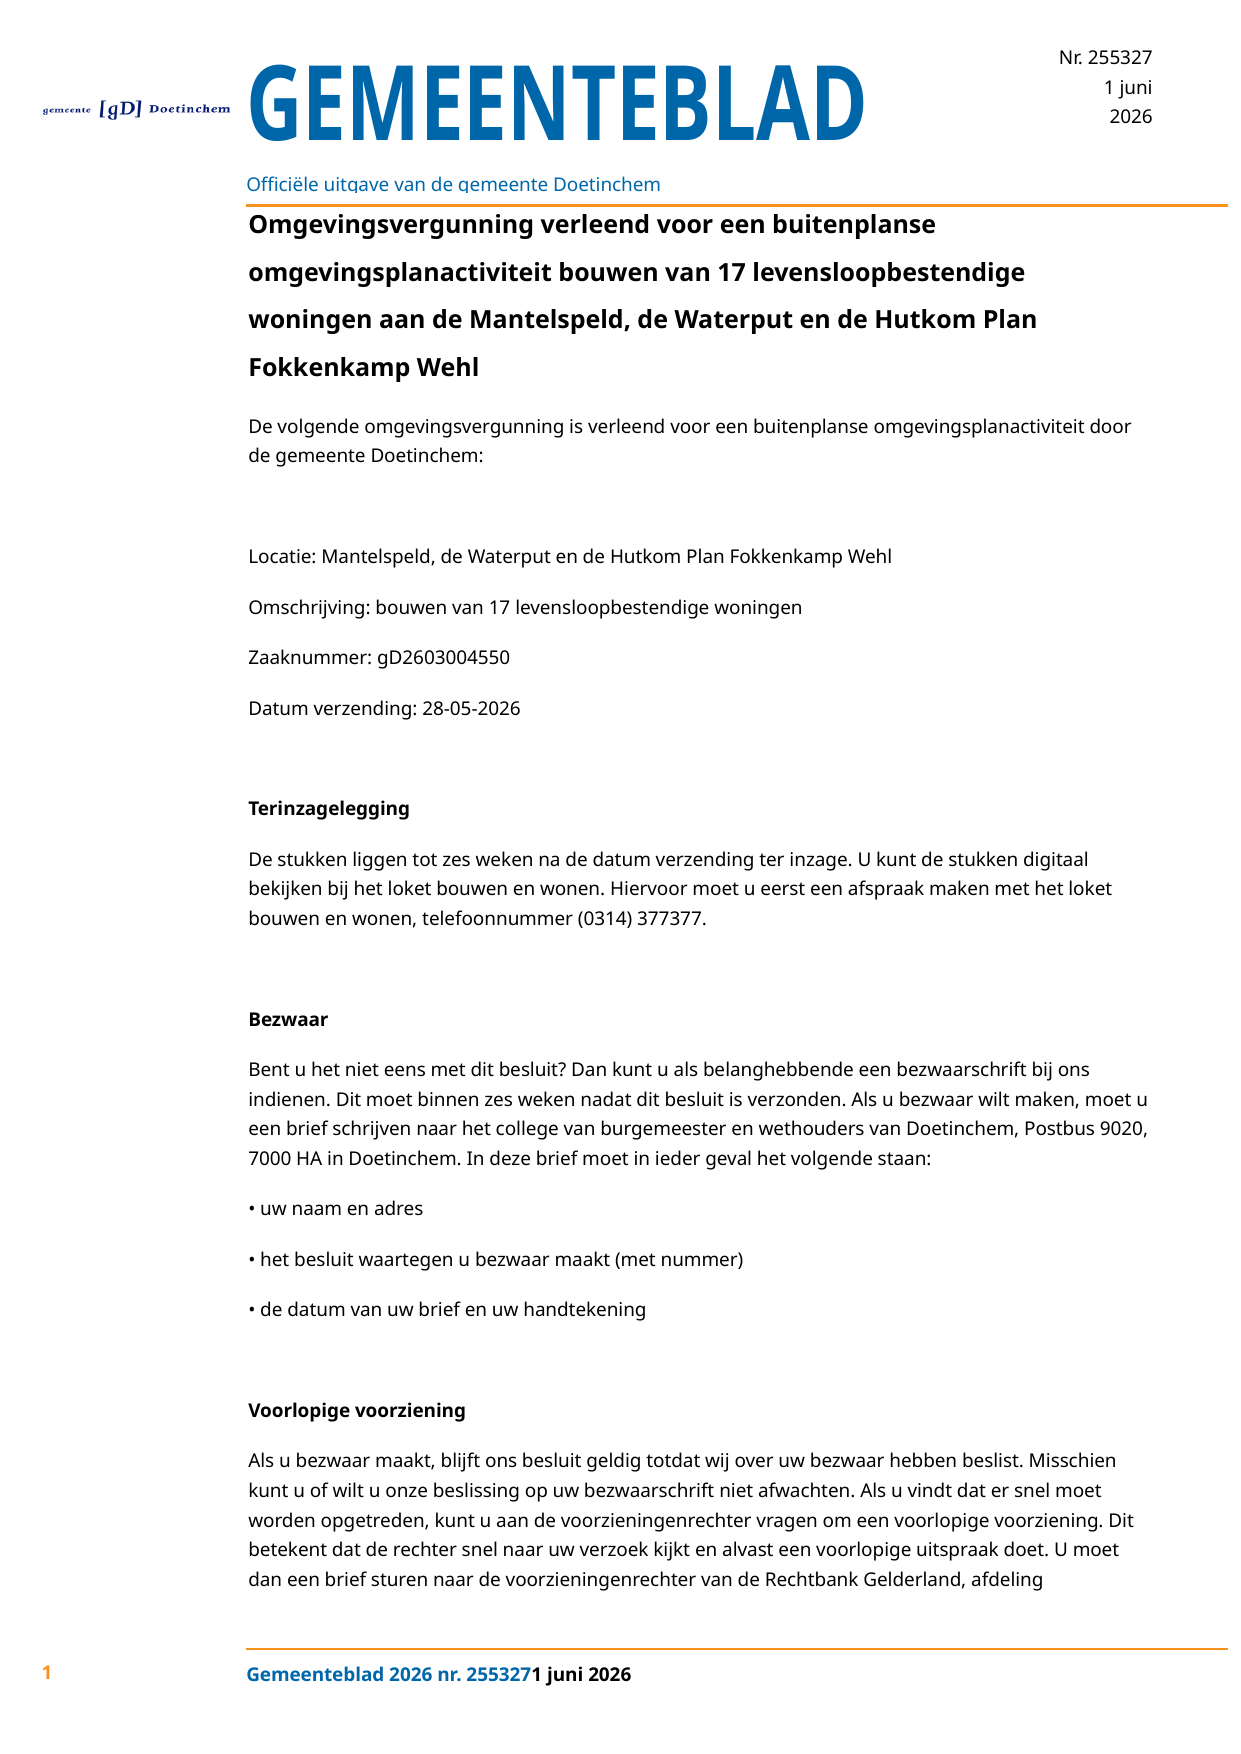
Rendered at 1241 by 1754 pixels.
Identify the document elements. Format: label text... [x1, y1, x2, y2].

text • het besluit waartegen u bezwaar maakt (met nummer) [248, 1246, 1152, 1272]
text Bent u het niet eens met dit besluit? Dan kunt u als belanghebbende een bezwaarschrift bij ons indienen. Dit moet binnen zes weken nadat dit besluit is verzonden. Als u bezwaar wilt maken, moet u een brief schrijven naar het college van burgemeester en wethouders van Doetinchem, Postbus 9020, 7000 HA in Doetinchem. In deze brief moet in ieder geval het volgende staan: [248, 1056, 1152, 1171]
text Als u bezwaar maakt, blijft ons besluit geldig totdat wij over uw bezwaar hebben beslist. Misschien kunt u of wilt u onze beslissing op uw bezwaarschrift niet afwachten. Als u vindt dat er snel moet worden opgetreden, kunt u aan de voorzieningenrechter vragen om een voorlopige voorziening. Dit betekent dat de rechter snel naar uw verzoek kijkt en alvast een voorlopige uitspraak doet. U moet dan een brief sturen naar de voorzieningenrechter van de Rechtbank Gelderland, afdeling [248, 1448, 1152, 1592]
text Terinzagelegging [248, 796, 1152, 821]
text Locatie: Mantelspeld, de Waterput en de Hutkom Plan Fokkenkamp Wehl [248, 543, 1152, 569]
text Bezwaar [248, 1006, 1152, 1032]
text Datum verzending: 28-05-2026 [248, 695, 1152, 721]
text Voorlopige voorziening [248, 1397, 1152, 1423]
text Omschrijving: bouwen van 17 levensloopbestendige woningen [248, 594, 1152, 620]
text Zaaknummer: gD2603004550 [248, 644, 1152, 670]
text De volgende omgevingsvergunning is verleend voor een buitenplanse omgevingsplanactiviteit door de gemeente Doetinchem: [248, 413, 1152, 468]
text Omgevingsvergunning verleend voor een buitenplanse omgevingsplanactiviteit bouwen van 17 levensloopbestendige woningen aan de Mantelspeld, de Waterput en de Hutkom Plan Fokkenkamp Wehl [248, 207, 1152, 384]
text • uw naam en adres [248, 1196, 1152, 1221]
picture [41, 47, 231, 172]
text • de datum van uw brief en uw handtekening [248, 1296, 1152, 1322]
text De stukken liggen tot zes weken na de datum verzending ter inzage. U kunt de stukken digitaal bekijken bij het loket bouwen en wonen. Hiervoor moet u eerst een afspraak maken met het loket bouwen en wonen, telefoonnummer (0314) 377377. [248, 846, 1152, 931]
